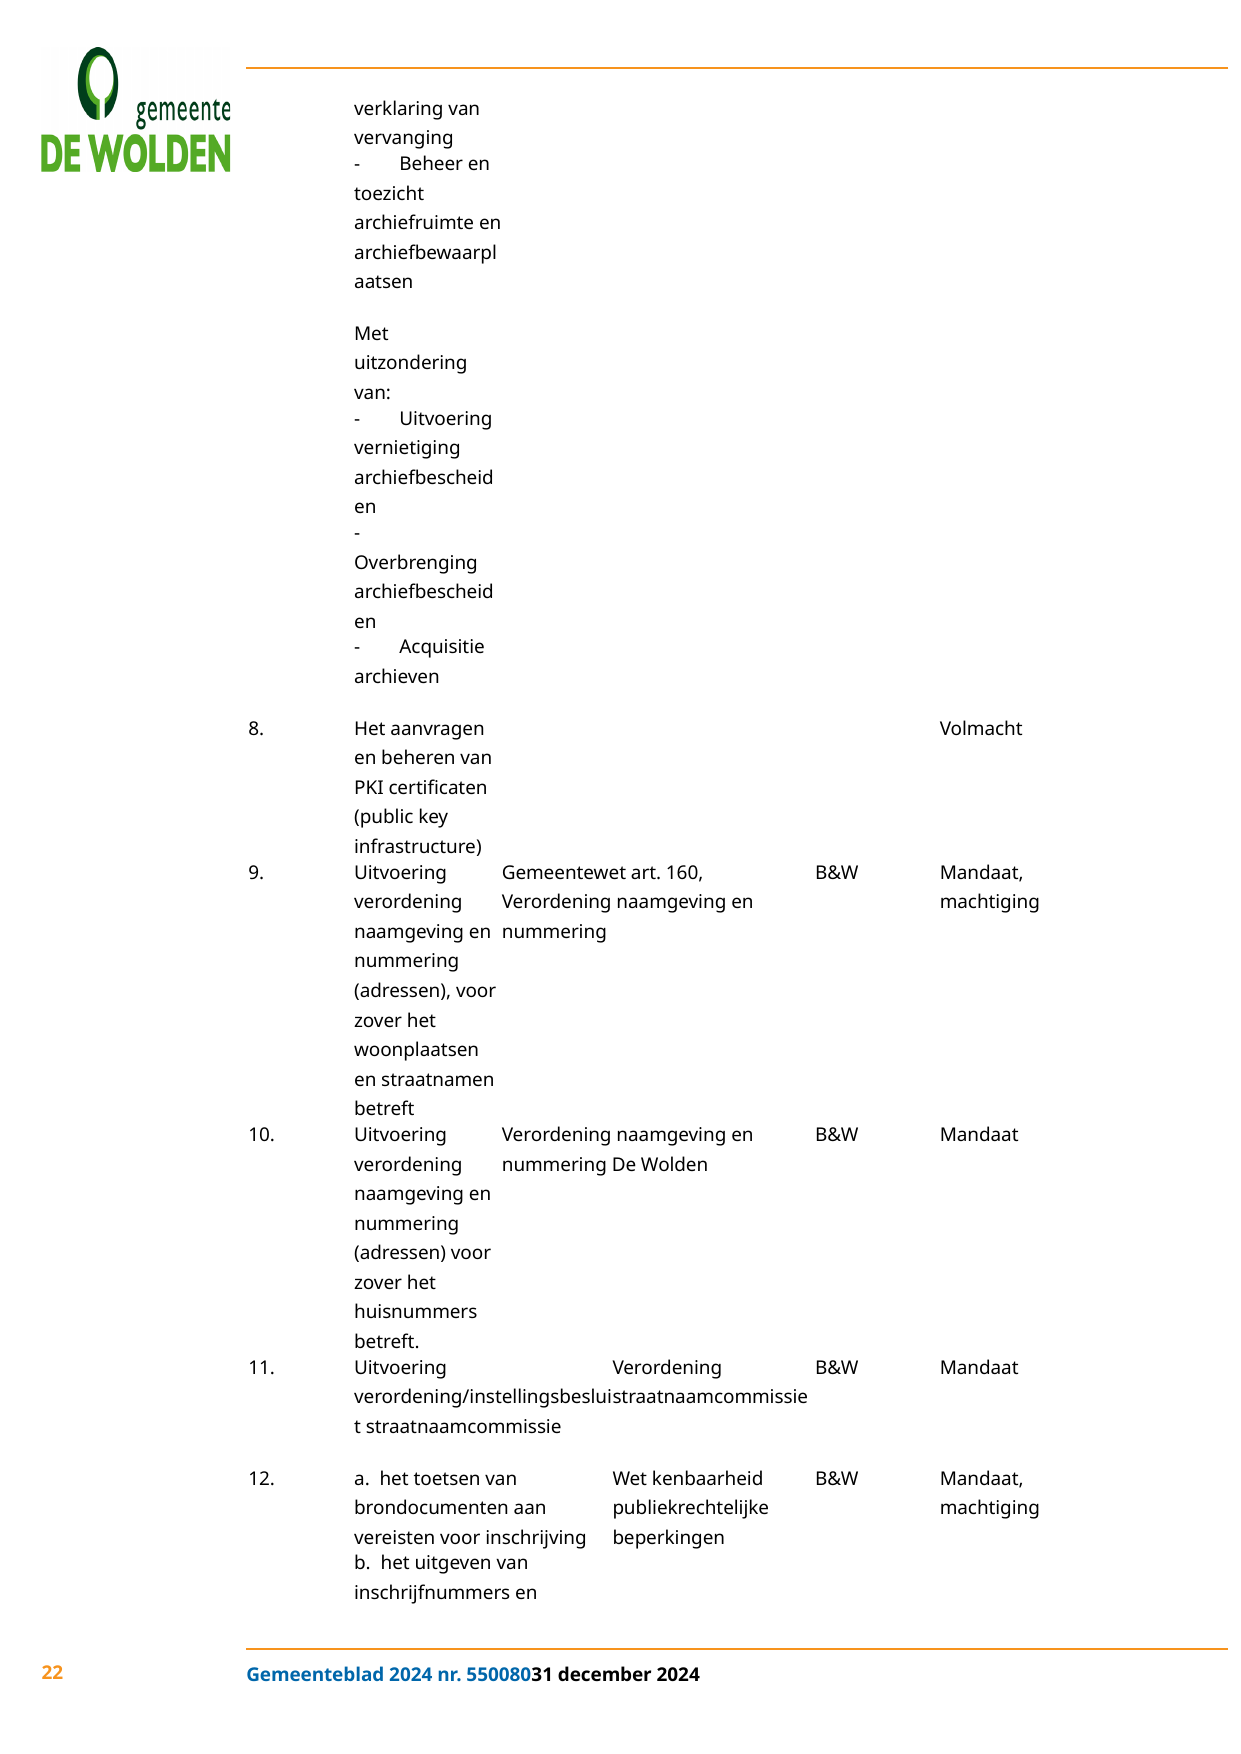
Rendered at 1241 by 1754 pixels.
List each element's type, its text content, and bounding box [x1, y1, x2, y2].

table_cell Uitvoering verordening/instellingsbesluit straatnaamcommissie [354, 1354, 612, 1439]
table_cell Mandaat, machtiging [940, 1465, 1046, 1549]
table_cell 10. [248, 1121, 354, 1354]
table_cell [940, 689, 1046, 715]
table_cell [612, 1550, 815, 1605]
table_cell - Beheer en toezicht archiefruimte en archiefbewaarplaatsen [354, 150, 502, 294]
table_cell [940, 519, 1046, 634]
table_cell [940, 1439, 1046, 1465]
picture [41, 47, 231, 172]
table_cell [354, 1439, 612, 1465]
table_cell [1046, 1465, 1152, 1549]
table_cell [502, 689, 815, 715]
table_cell [248, 95, 354, 150]
table_cell [815, 95, 939, 150]
table_cell Uitvoering verordening naamgeving en nummering (adressen) voor zover het huisnummers betreft. [354, 1121, 502, 1354]
table_cell Verordening straatnaamcommissie [612, 1354, 815, 1439]
table_cell [248, 519, 354, 634]
table_cell [248, 634, 354, 689]
table_cell [815, 715, 939, 859]
table_cell [940, 1550, 1046, 1605]
table_cell [502, 294, 815, 320]
table_cell [940, 634, 1046, 689]
table_cell 8. [248, 715, 354, 859]
table_cell [815, 294, 939, 320]
table_cell [940, 294, 1046, 320]
table_cell Mandaat [940, 1354, 1046, 1439]
table_cell [1046, 1439, 1152, 1465]
table_cell - Overbrenging archiefbescheiden [354, 519, 502, 634]
table_cell a. het toetsen van brondocumenten aan vereisten voor inschrijving [354, 1465, 612, 1549]
table_cell [354, 689, 502, 715]
table_cell Wet kenbaarheid publiekrechtelijke beperkingen [612, 1465, 815, 1549]
table_cell [248, 689, 354, 715]
table_cell Het aanvragen en beheren van PKI certificaten (public key infrastructure) [354, 715, 502, 859]
table_cell [815, 689, 939, 715]
table_cell B&W [815, 1121, 939, 1354]
table_cell [815, 405, 939, 519]
table_cell [815, 1550, 939, 1605]
table_cell B&W [815, 1354, 939, 1439]
table_cell [502, 405, 815, 519]
table_cell - Uitvoering vernietiging archiefbescheiden [354, 405, 502, 519]
table_cell [612, 1439, 815, 1465]
table_cell [940, 320, 1046, 405]
table_cell [248, 1550, 354, 1605]
table_cell Verordening naamgeving en nummering De Wolden [502, 1121, 815, 1354]
table_cell B&W [815, 1465, 939, 1549]
table_cell - Acquisitie archieven [354, 634, 502, 689]
table_cell [248, 294, 354, 320]
table_cell [815, 519, 939, 634]
table_cell [502, 634, 815, 689]
table_cell verklaring van vervanging [354, 95, 502, 150]
table_cell [502, 95, 815, 150]
table_cell [248, 320, 354, 405]
table_cell [940, 405, 1046, 519]
table_cell [502, 519, 815, 634]
table_cell Mandaat [940, 1121, 1046, 1354]
table_cell 12. [248, 1465, 354, 1549]
table_cell [815, 150, 939, 294]
table_cell [502, 150, 815, 294]
table_cell [1046, 1550, 1152, 1605]
table_cell [502, 715, 815, 859]
table_cell Mandaat, machtiging [940, 859, 1046, 1121]
table_cell [815, 634, 939, 689]
table_cell [354, 294, 502, 320]
table_cell [248, 1439, 354, 1465]
table_cell Gemeentewet art. 160, Verordening naamgeving en nummering [502, 859, 815, 1121]
table_cell [248, 150, 354, 294]
table_cell [502, 320, 815, 405]
table_cell [815, 1439, 939, 1465]
table_cell B&W [815, 859, 939, 1121]
table_cell Uitvoering verordening naamgeving en nummering (adressen), voor zover het woonplaatsen en straatnamen betreft [354, 859, 502, 1121]
table_cell Volmacht [940, 715, 1046, 859]
table_cell b. het uitgeven van inschrijfnummers en [354, 1550, 612, 1605]
table_cell 9. [248, 859, 354, 1121]
table_cell [248, 405, 354, 519]
table_cell 11. [248, 1354, 354, 1439]
table_cell [940, 150, 1046, 294]
table_cell Met uitzondering van: [354, 320, 502, 405]
table_cell [815, 320, 939, 405]
table_cell [940, 95, 1046, 150]
